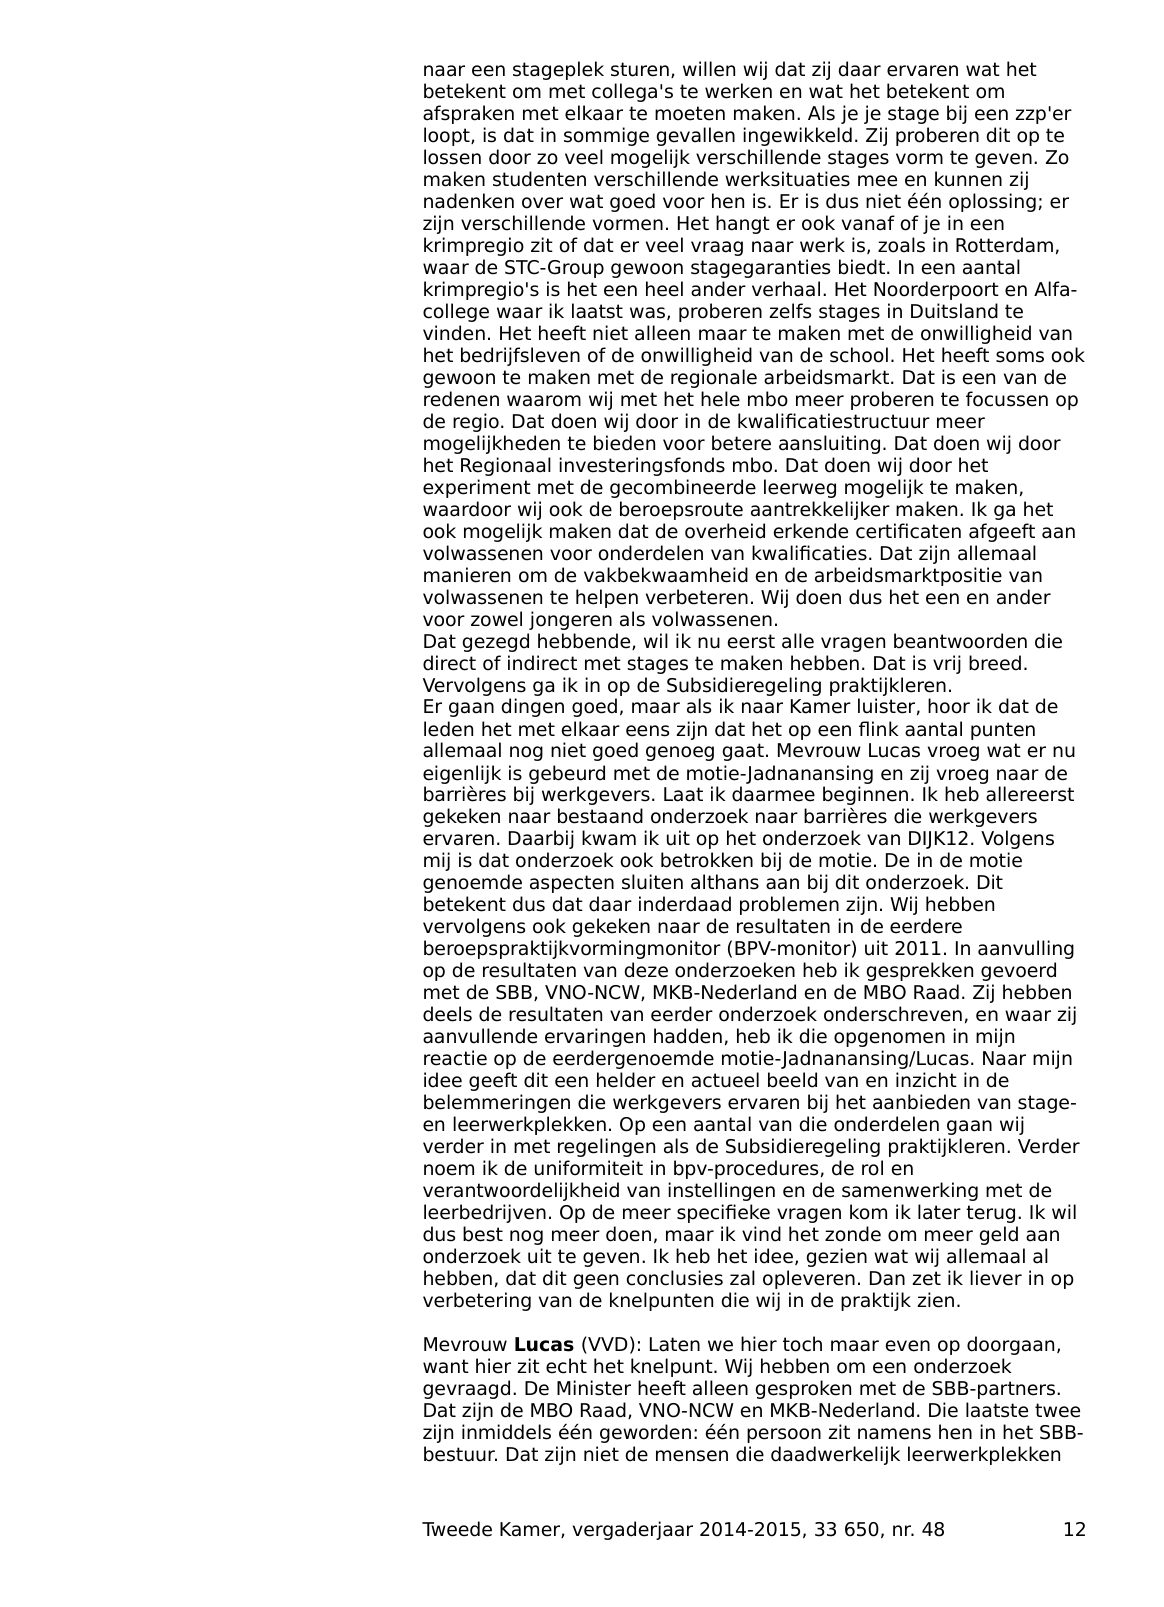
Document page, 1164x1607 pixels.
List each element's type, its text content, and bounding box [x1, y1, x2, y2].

text Er gaan dingen goed, maar als ik naar Kamer luister, hoor ik dat de leden het met elkaar eens zijn dat het op een flink aantal punten allemaal nog niet goed genoeg gaat. Mevrouw Lucas vroeg wat er nu eigenlijk is gebeurd met de motie-Jadnanansing en zij vroeg naar de barrières bij werkgevers. Laat ik daarmee beginnen. Ik heb allereerst gekeken naar bestaand onderzoek naar barrières die werkgevers ervaren. Daarbij kwam ik uit op het onderzoek van DIJK12. Volgens mij is dat onderzoek ook betrokken bij de motie. De in de motie genoemde aspecten sluiten althans aan bij dit onderzoek. Dit betekent dus dat daar inderdaad problemen zijn. Wij hebben vervolgens ook gekeken naar de resultaten in de eerdere beroepspraktijkvormingmonitor (BPV-monitor) uit 2011. In aanvulling op de resultaten van deze onderzoeken heb ik gesprekken gevoerd met de SBB, VNO-NCW, MKB-Nederland en de MBO Raad. Zij hebben deels de resultaten van eerder onderzoek onderschreven, en waar zij aanvullende ervaringen hadden, heb ik die opgenomen in mijn reactie op de eerdergenoemde motie-Jadnanansing/Lucas. Naar mijn idee geeft dit een helder en actueel beeld van en inzicht in de belemmeringen die werkgevers ervaren bij het aanbieden van stage- en leerwerkplekken. Op een aantal van die onderdelen gaan wij verder in met regelingen als de Subsidieregeling praktijkleren. Verder noem ik de uniformiteit in bpv-procedures, de rol en verantwoordelijkheid van instellingen en de samenwerking met de leerbedrijven. Op de meer specifieke vragen kom ik later terug. Ik wil dus best nog meer doen, maar ik vind het zonde om meer geld aan onderzoek uit te geven. Ik heb het idee, gezien wat wij allemaal al hebben, dat dit geen conclusies zal opleveren. Dan zet ik liever in op verbetering van de knelpunten die wij in de praktijk zien. [422, 696, 1087, 1312]
text Dat gezegd hebbende, wil ik nu eerst alle vragen beantwoorden die direct of indirect met stages te maken hebben. Dat is vrij breed. Vervolgens ga ik in op de Subsidieregeling praktijkleren. [422, 631, 1087, 696]
text naar een stageplek sturen, willen wij dat zij daar ervaren wat het betekent om met collega's te werken en wat het betekent om afspraken met elkaar te moeten maken. Als je je stage bij een zzp'er loopt, is dat in sommige gevallen ingewikkeld. Zij proberen dit op te lossen door zo veel mogelijk verschillende stages vorm te geven. Zo maken studenten verschillende werksituaties mee en kunnen zij nadenken over wat goed voor hen is. Er is dus niet één oplossing; er zijn verschillende vormen. Het hangt er ook vanaf of je in een krimpregio zit of dat er veel vraag naar werk is, zoals in Rotterdam, waar de STC-Group gewoon stagegaranties biedt. In een aantal krimpregio's is het een heel ander verhaal. Het Noorderpoort en Alfa-college waar ik laatst was, proberen zelfs stages in Duitsland te vinden. Het heeft niet alleen maar te maken met de onwilligheid van het bedrijfsleven of de onwilligheid van de school. Het heeft soms ook gewoon te maken met de regionale arbeidsmarkt. Dat is een van de redenen waarom wij met het hele mbo meer proberen te focussen op de regio. Dat doen wij door in de kwalificatiestructuur meer mogelijkheden te bieden voor betere aansluiting. Dat doen wij door het Regionaal investeringsfonds mbo. Dat doen wij door het experiment met de gecombineerde leerweg mogelijk te maken, waardoor wij ook de beroepsroute aantrekkelijker maken. Ik ga het ook mogelijk maken dat de overheid erkende certificaten afgeeft aan volwassenen voor onderdelen van kwalificaties. Dat zijn allemaal manieren om de vakbekwaamheid en de arbeidsmarktpositie van volwassenen te helpen verbeteren. Wij doen dus het een en ander voor zowel jongeren als volwassenen. [422, 59, 1087, 631]
text Mevrouw Lucas (VVD): Laten we hier toch maar even op doorgaan, want hier zit echt het knelpunt. Wij hebben om een onderzoek gevraagd. De Minister heeft alleen gesproken met de SBB-partners. Dat zijn de MBO Raad, VNO-NCW en MKB-Nederland. Die laatste twee zijn inmiddels één geworden: één persoon zit namens hen in het SBB-bestuur. Dat zijn niet de mensen die daadwerkelijk leerwerkplekken [422, 1334, 1087, 1466]
